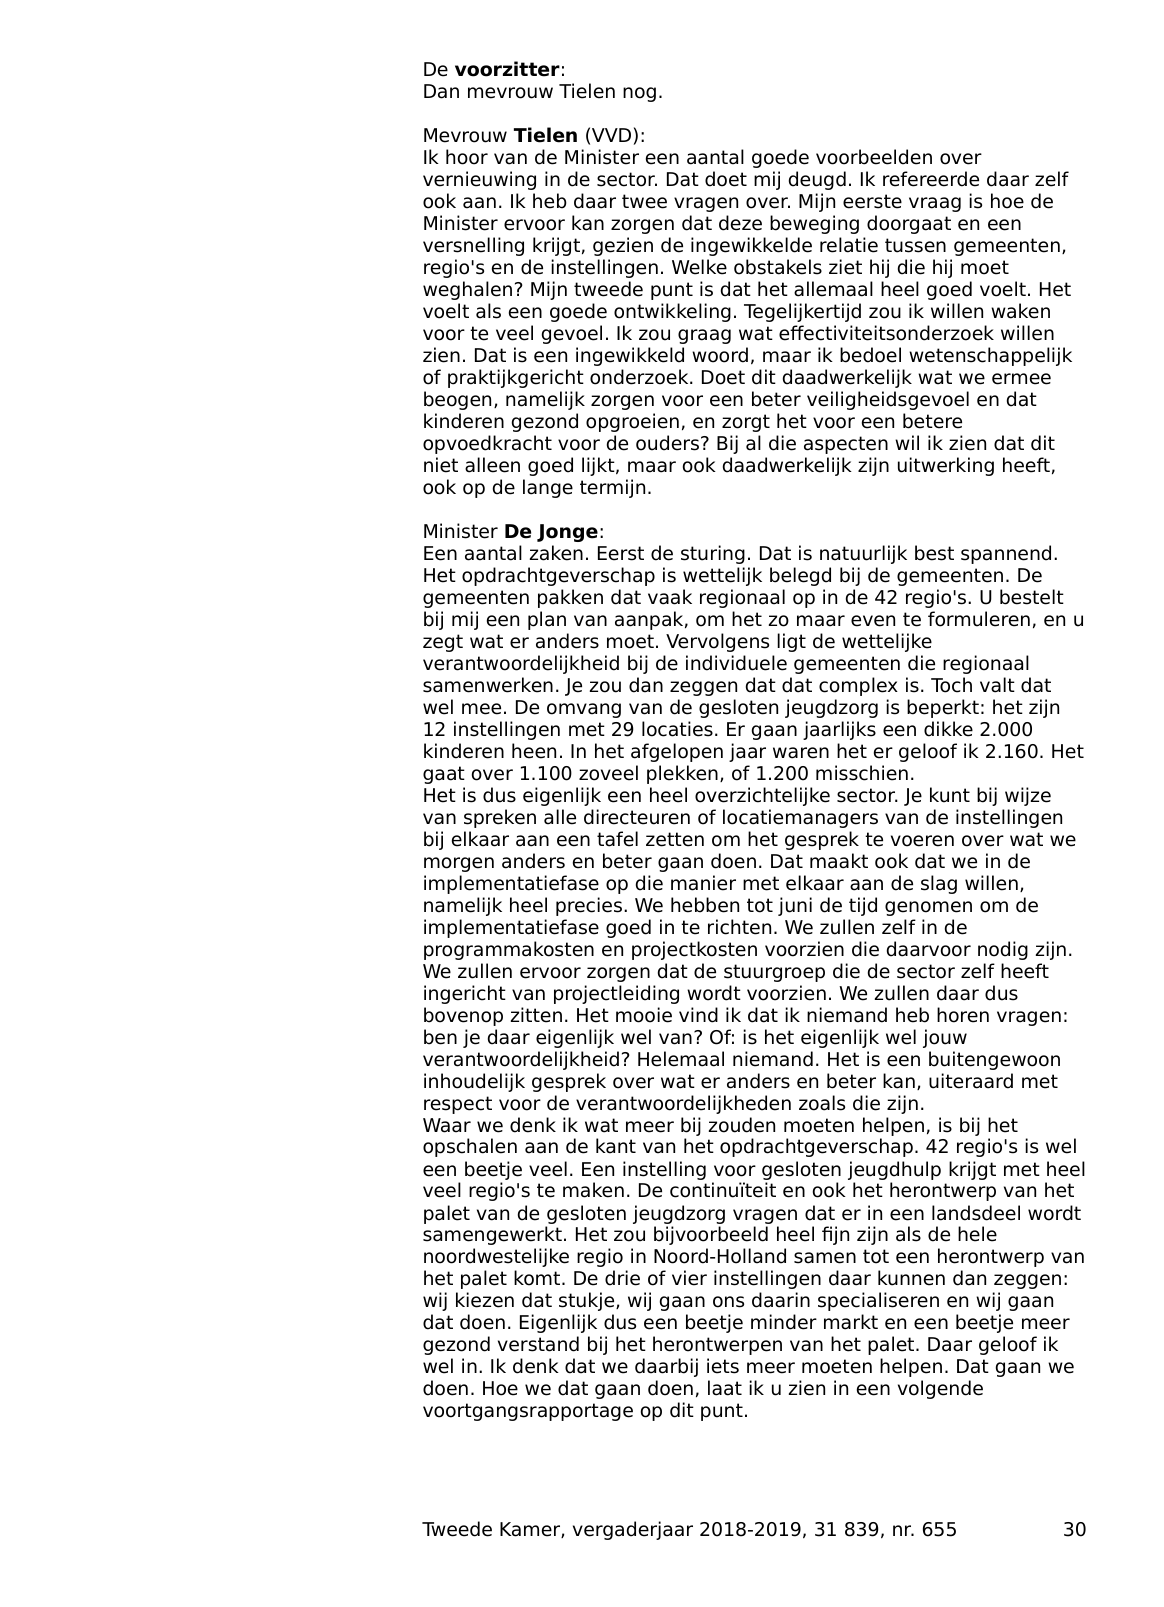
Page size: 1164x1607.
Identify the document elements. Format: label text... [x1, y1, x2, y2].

text De voorzitter: [422, 59, 1087, 81]
text Het is dus eigenlijk een heel overzichtelijke sector. Je kunt bij wijze van spreken alle directeuren of locatiemanagers van de instellingen bij elkaar aan een tafel zetten om het gesprek te voeren over wat we morgen anders en beter gaan doen. Dat maakt ook dat we in de implementatiefase op die manier met elkaar aan de slag willen, namelijk heel precies. We hebben tot juni de tijd genomen om de implementatiefase goed in te richten. We zullen zelf in de programmakosten en projectkosten voorzien die daarvoor nodig zijn. We zullen ervoor zorgen dat de stuurgroep die de sector zelf heeft ingericht van projectleiding wordt voorzien. We zullen daar dus bovenop zitten. Het mooie vind ik dat ik niemand heb horen vragen: ben je daar eigenlijk wel van? Of: is het eigenlijk wel jouw verantwoordelijkheid? Helemaal niemand. Het is een buitengewoon inhoudelijk gesprek over wat er anders en beter kan, uiteraard met respect voor de verantwoordelijkheden zoals die zijn. [422, 785, 1087, 1114]
text Waar we denk ik wat meer bij zouden moeten helpen, is bij het opschalen aan de kant van het opdrachtgeverschap. 42 regio's is wel een beetje veel. Een instelling voor gesloten jeugdhulp krijgt met heel veel regio's te maken. De continuïteit en ook het herontwerp van het palet van de gesloten jeugdzorg vragen dat er in een landsdeel wordt samengewerkt. Het zou bijvoorbeeld heel fijn zijn als de hele noordwestelijke regio in Noord-Holland samen tot een herontwerp van het palet komt. De drie of vier instellingen daar kunnen dan zeggen: wij kiezen dat stukje, wij gaan ons daarin specialiseren en wij gaan dat doen. Eigenlijk dus een beetje minder markt en een beetje meer gezond verstand bij het herontwerpen van het palet. Daar geloof ik wel in. Ik denk dat we daarbij iets meer moeten helpen. Dat gaan we doen. Hoe we dat gaan doen, laat ik u zien in een volgende voortgangsrapportage op dit punt. [422, 1114, 1087, 1422]
text Een aantal zaken. Eerst de sturing. Dat is natuurlijk best spannend. Het opdrachtgeverschap is wettelijk belegd bij de gemeenten. De gemeenten pakken dat vaak regionaal op in de 42 regio's. U bestelt bij mij een plan van aanpak, om het zo maar even te formuleren, en u zegt wat er anders moet. Vervolgens ligt de wettelijke verantwoordelijkheid bij de individuele gemeenten die regionaal samenwerken. Je zou dan zeggen dat dat complex is. Toch valt dat wel mee. De omvang van de gesloten jeugdzorg is beperkt: het zijn 12 instellingen met 29 locaties. Er gaan jaarlijks een dikke 2.000 kinderen heen. In het afgelopen jaar waren het er geloof ik 2.160. Het gaat over 1.100 zoveel plekken, of 1.200 misschien. [422, 543, 1087, 785]
text Ik hoor van de Minister een aantal goede voorbeelden over vernieuwing in de sector. Dat doet mij deugd. Ik refereerde daar zelf ook aan. Ik heb daar twee vragen over. Mijn eerste vraag is hoe de Minister ervoor kan zorgen dat deze beweging doorgaat en een versnelling krijgt, gezien de ingewikkelde relatie tussen gemeenten, regio's en de instellingen. Welke obstakels ziet hij die hij moet weghalen? Mijn tweede punt is dat het allemaal heel goed voelt. Het voelt als een goede ontwikkeling. Tegelijkertijd zou ik willen waken voor te veel gevoel. Ik zou graag wat effectiviteitsonderzoek willen zien. Dat is een ingewikkeld woord, maar ik bedoel wetenschappelijk of praktijkgericht onderzoek. Doet dit daadwerkelijk wat we ermee beogen, namelijk zorgen voor een beter veiligheidsgevoel en dat kinderen gezond opgroeien, en zorgt het voor een betere opvoedkracht voor de ouders? Bij al die aspecten wil ik zien dat dit niet alleen goed lijkt, maar ook daadwerkelijk zijn uitwerking heeft, ook op de lange termijn. [422, 147, 1087, 499]
text Minister De Jonge: [422, 521, 1087, 543]
text Mevrouw Tielen (VVD): [422, 125, 1087, 147]
text Dan mevrouw Tielen nog. [422, 81, 1087, 103]
